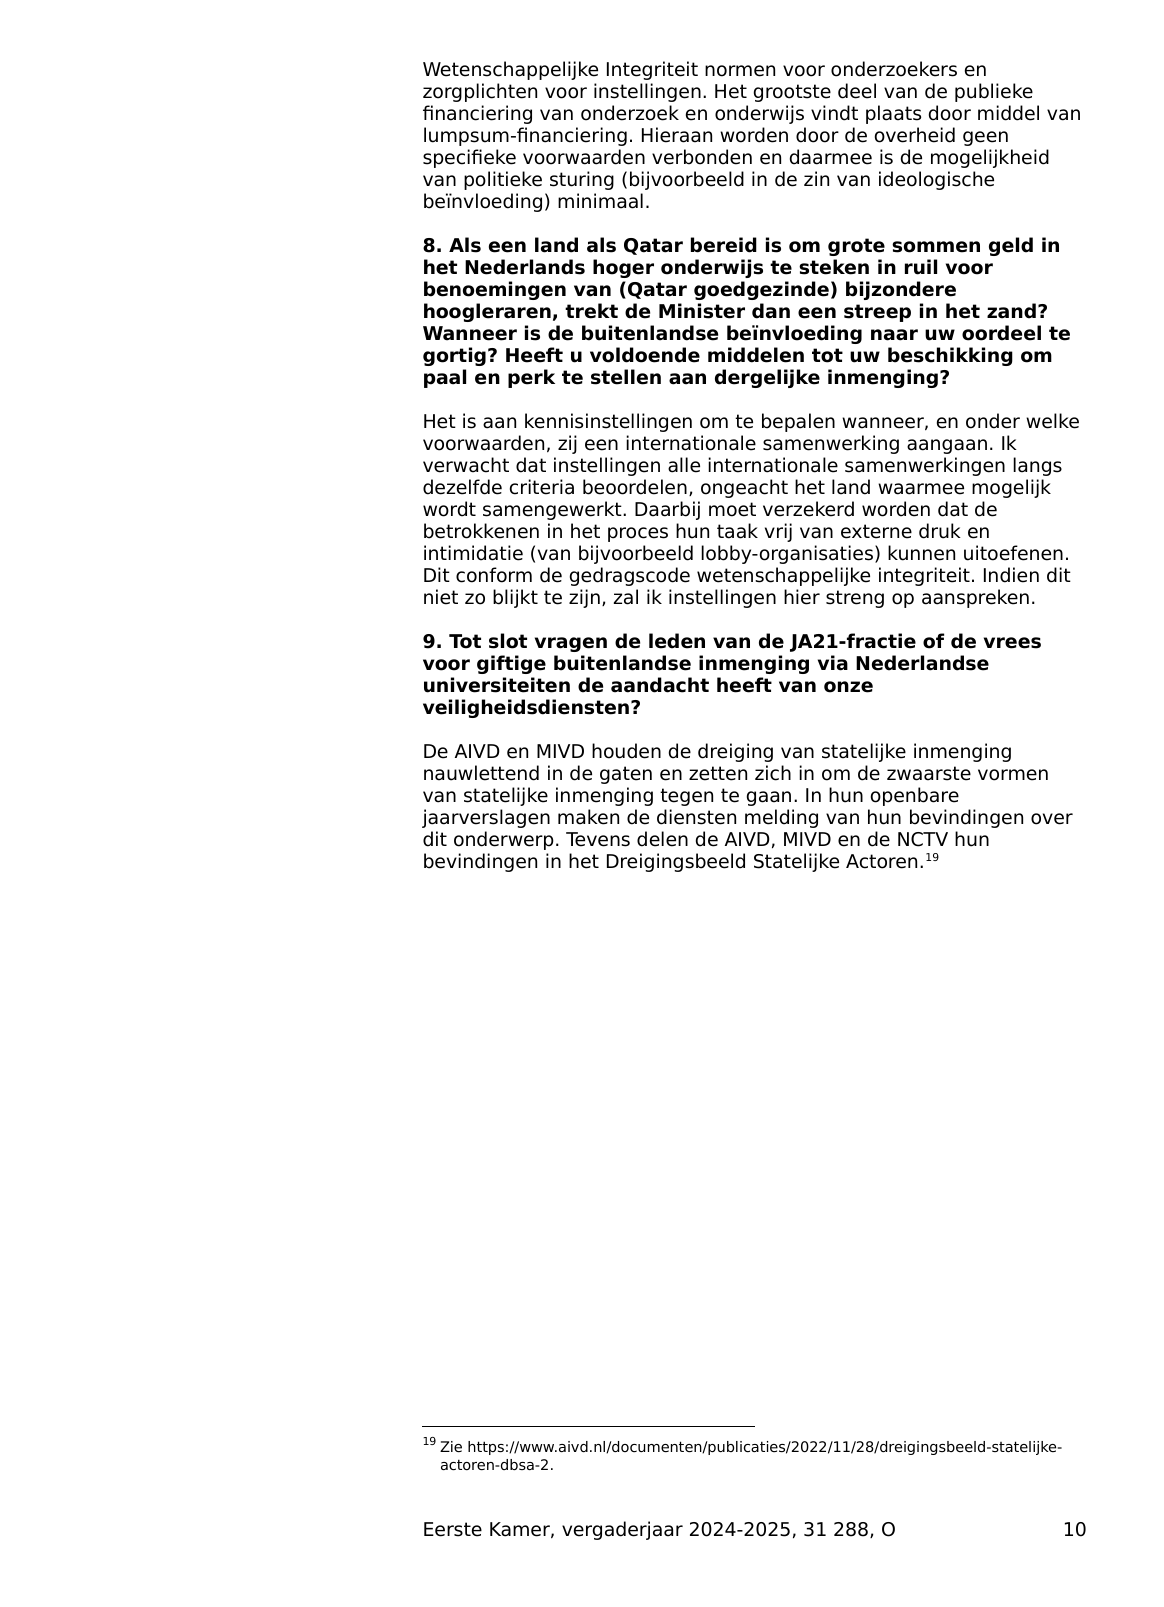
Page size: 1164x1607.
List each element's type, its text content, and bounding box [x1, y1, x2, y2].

text 8. Als een land als Qatar bereid is om grote sommen geld in het Nederlands hoger onderwijs te steken in ruil voor benoemingen van (Qatar goedgezinde) bijzondere hoogleraren, trekt de Minister dan een streep in het zand? Wanneer is de buitenlandse beïnvloeding naar uw oordeel te gortig? Heeft u voldoende middelen tot uw beschikking om paal en perk te stellen aan dergelijke inmenging? [422, 235, 1087, 389]
text Zie https://www.aivd.nl/documenten/publicaties/2022/11/28/dreigingsbeeld-statelijke-actoren-dbsa-2. [422, 1435, 1087, 1474]
text Het is aan kennisinstellingen om te bepalen wanneer, en onder welke voorwaarden, zij een internationale samenwerking aangaan. Ik verwacht dat instellingen alle internationale samenwerkingen langs dezelfde criteria beoordelen, ongeacht het land waarmee mogelijk wordt samengewerkt. Daarbij moet verzekerd worden dat de betrokkenen in het proces hun taak vrij van externe druk en intimidatie (van bijvoorbeeld lobby-organisaties) kunnen uitoefenen. Dit conform de gedragscode wetenschappelijke integriteit. Indien dit niet zo blijkt te zijn, zal ik instellingen hier streng op aanspreken. [422, 411, 1087, 609]
text 9. Tot slot vragen de leden van de JA21-fractie of de vrees voor giftige buitenlandse inmenging via Nederlandse universiteiten de aandacht heeft van onze veiligheidsdiensten? [422, 631, 1087, 719]
text De AIVD en MIVD houden de dreiging van statelijke inmenging nauwlettend in de gaten en zetten zich in om de zwaarste vormen van statelijke inmenging tegen te gaan. In hun openbare jaarverslagen maken de diensten melding van hun bevindingen over dit onderwerp. Tevens delen de AIVD, MIVD en de NCTV hun bevindingen in het Dreigingsbeeld Statelijke Actoren. [422, 741, 1087, 873]
text Wetenschappelijke Integriteit normen voor onderzoekers en zorgplichten voor instellingen. Het grootste deel van de publieke financiering van onderzoek en onderwijs vindt plaats door middel van lumpsum-financiering. Hieraan worden door de overheid geen specifieke voorwaarden verbonden en daarmee is de mogelijkheid van politieke sturing (bijvoorbeeld in de zin van ideologische beïnvloeding) minimaal. [422, 59, 1087, 213]
